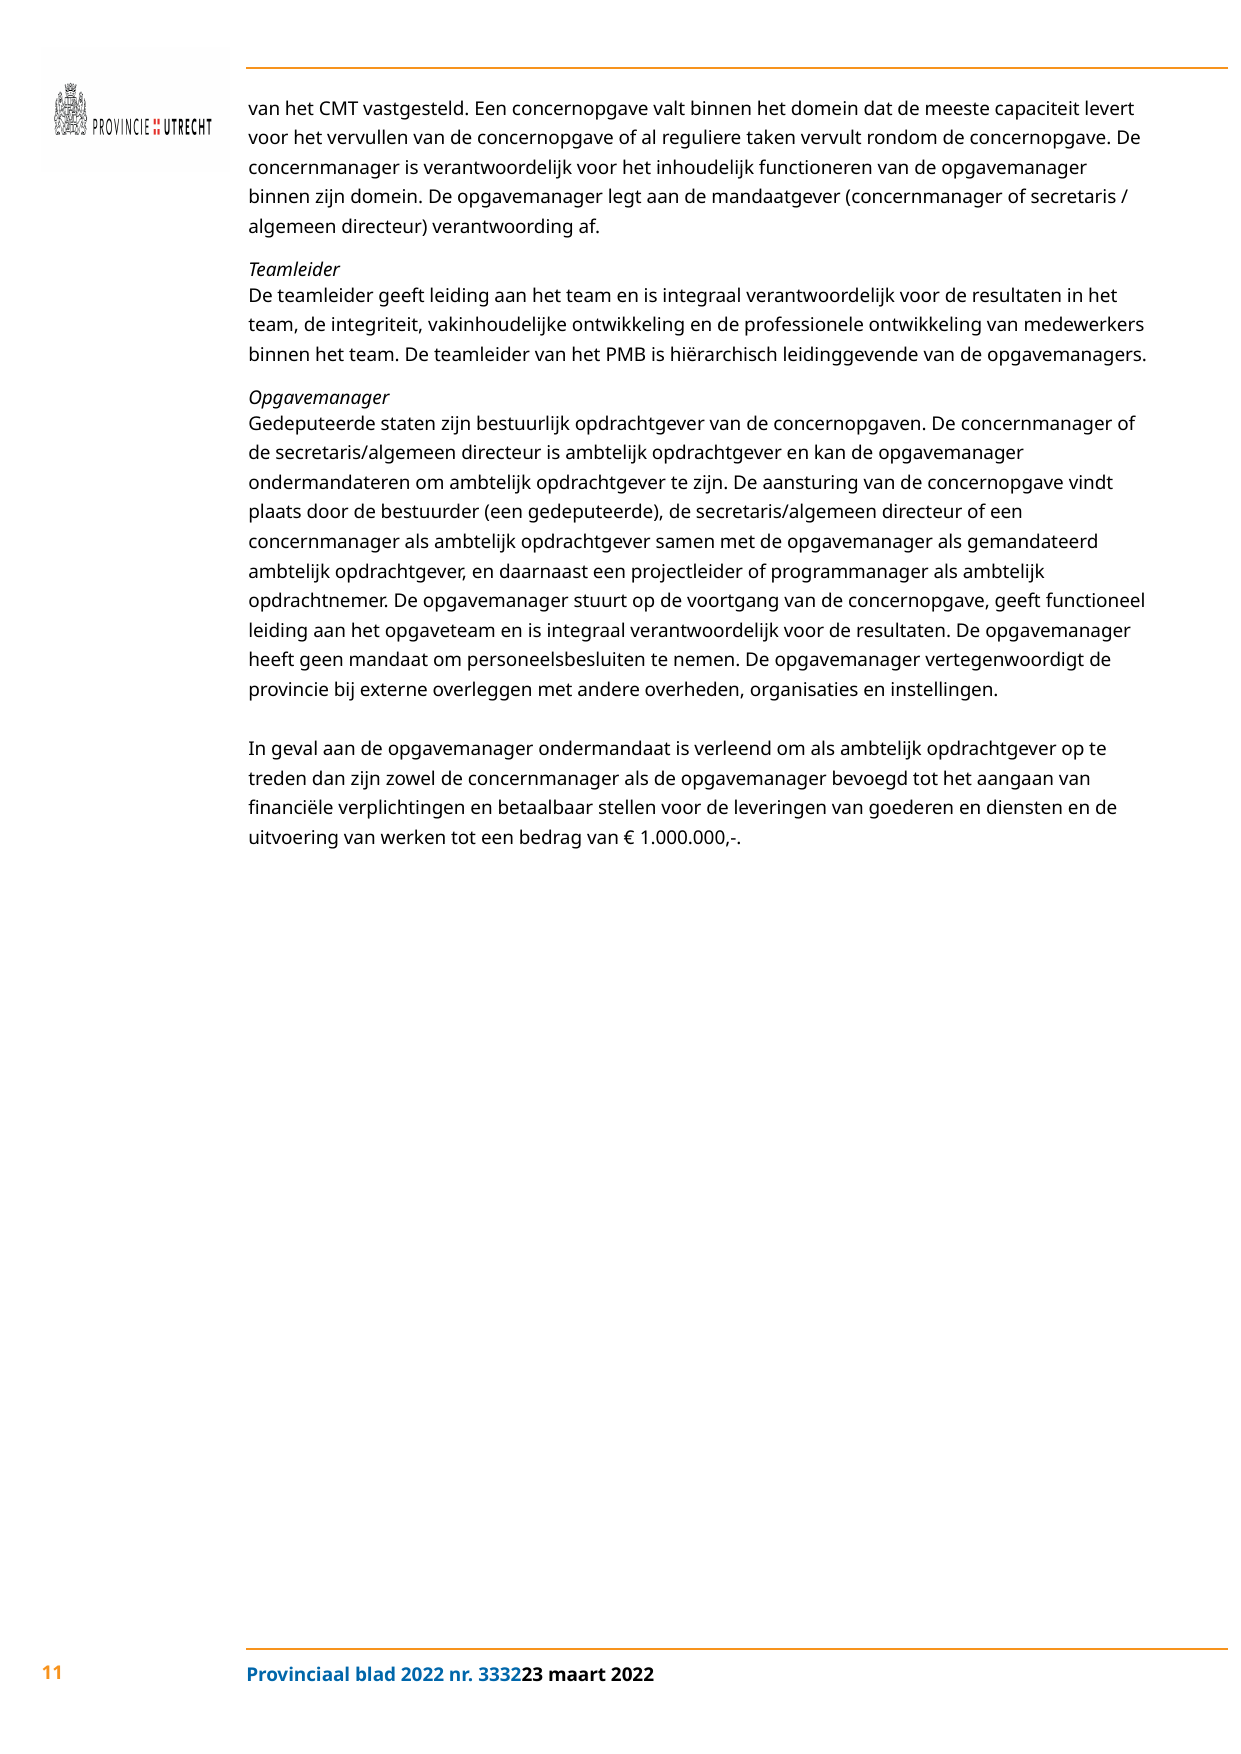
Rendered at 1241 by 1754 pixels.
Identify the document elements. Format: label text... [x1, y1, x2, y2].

picture [41, 47, 231, 172]
text van het CMT vastgesteld. Een concernopgave valt binnen het domein dat de meeste capaciteit levert voor het vervullen van de concernopgave of al reguliere taken vervult rondom de concernopgave. De concernmanager is verantwoordelijk voor het inhoudelijk functioneren van de opgavemanager binnen zijn domein. De opgavemanager legt aan de mandaatgever (concernmanager of secretaris / algemeen directeur) verantwoording af. [248, 95, 1152, 239]
text Gedeputeerde staten zijn bestuurlijk opdrachtgever van de concernopgaven. De concernmanager of de secretaris/algemeen directeur is ambtelijk opdrachtgever en kan de opgavemanager ondermandateren om ambtelijk opdrachtgever te zijn. De aansturing van de concernopgave vindt plaats door de bestuurder (een gedeputeerde), de secretaris/algemeen directeur of een concernmanager als ambtelijk opdrachtgever samen met de opgavemanager als gemandateerd ambtelijk opdrachtgever, en daarnaast een projectleider of programmanager als ambtelijk opdrachtnemer. De opgavemanager stuurt op de voortgang van de concernopgave, geeft functioneel leiding aan het opgaveteam en is integraal verantwoordelijk voor de resultaten. De opgavemanager heeft geen mandaat om personeelsbesluiten te nemen. De opgavemanager vertegenwoordigt de provincie bij externe overleggen met andere overheden, organisaties en instellingen. [248, 410, 1152, 702]
text Teamleider [248, 256, 1152, 282]
text Opgavemanager [248, 384, 1152, 410]
text In geval aan de opgavemanager ondermandaat is verleend om als ambtelijk opdrachtgever op te treden dan zijn zowel de concernmanager als de opgavemanager bevoegd tot het aangaan van financiële verplichtingen en betaalbaar stellen voor de leveringen van goederen en diensten en de uitvoering van werken tot een bedrag van € 1.000.000,-. [248, 735, 1152, 850]
text De teamleider geeft leiding aan het team en is integraal verantwoordelijk voor de resultaten in het team, de integriteit, vakinhoudelijke ontwikkeling en de professionele ontwikkeling van medewerkers binnen het team. De teamleider van het PMB is hiërarchisch leidinggevende van de opgavemanagers. [248, 282, 1152, 367]
